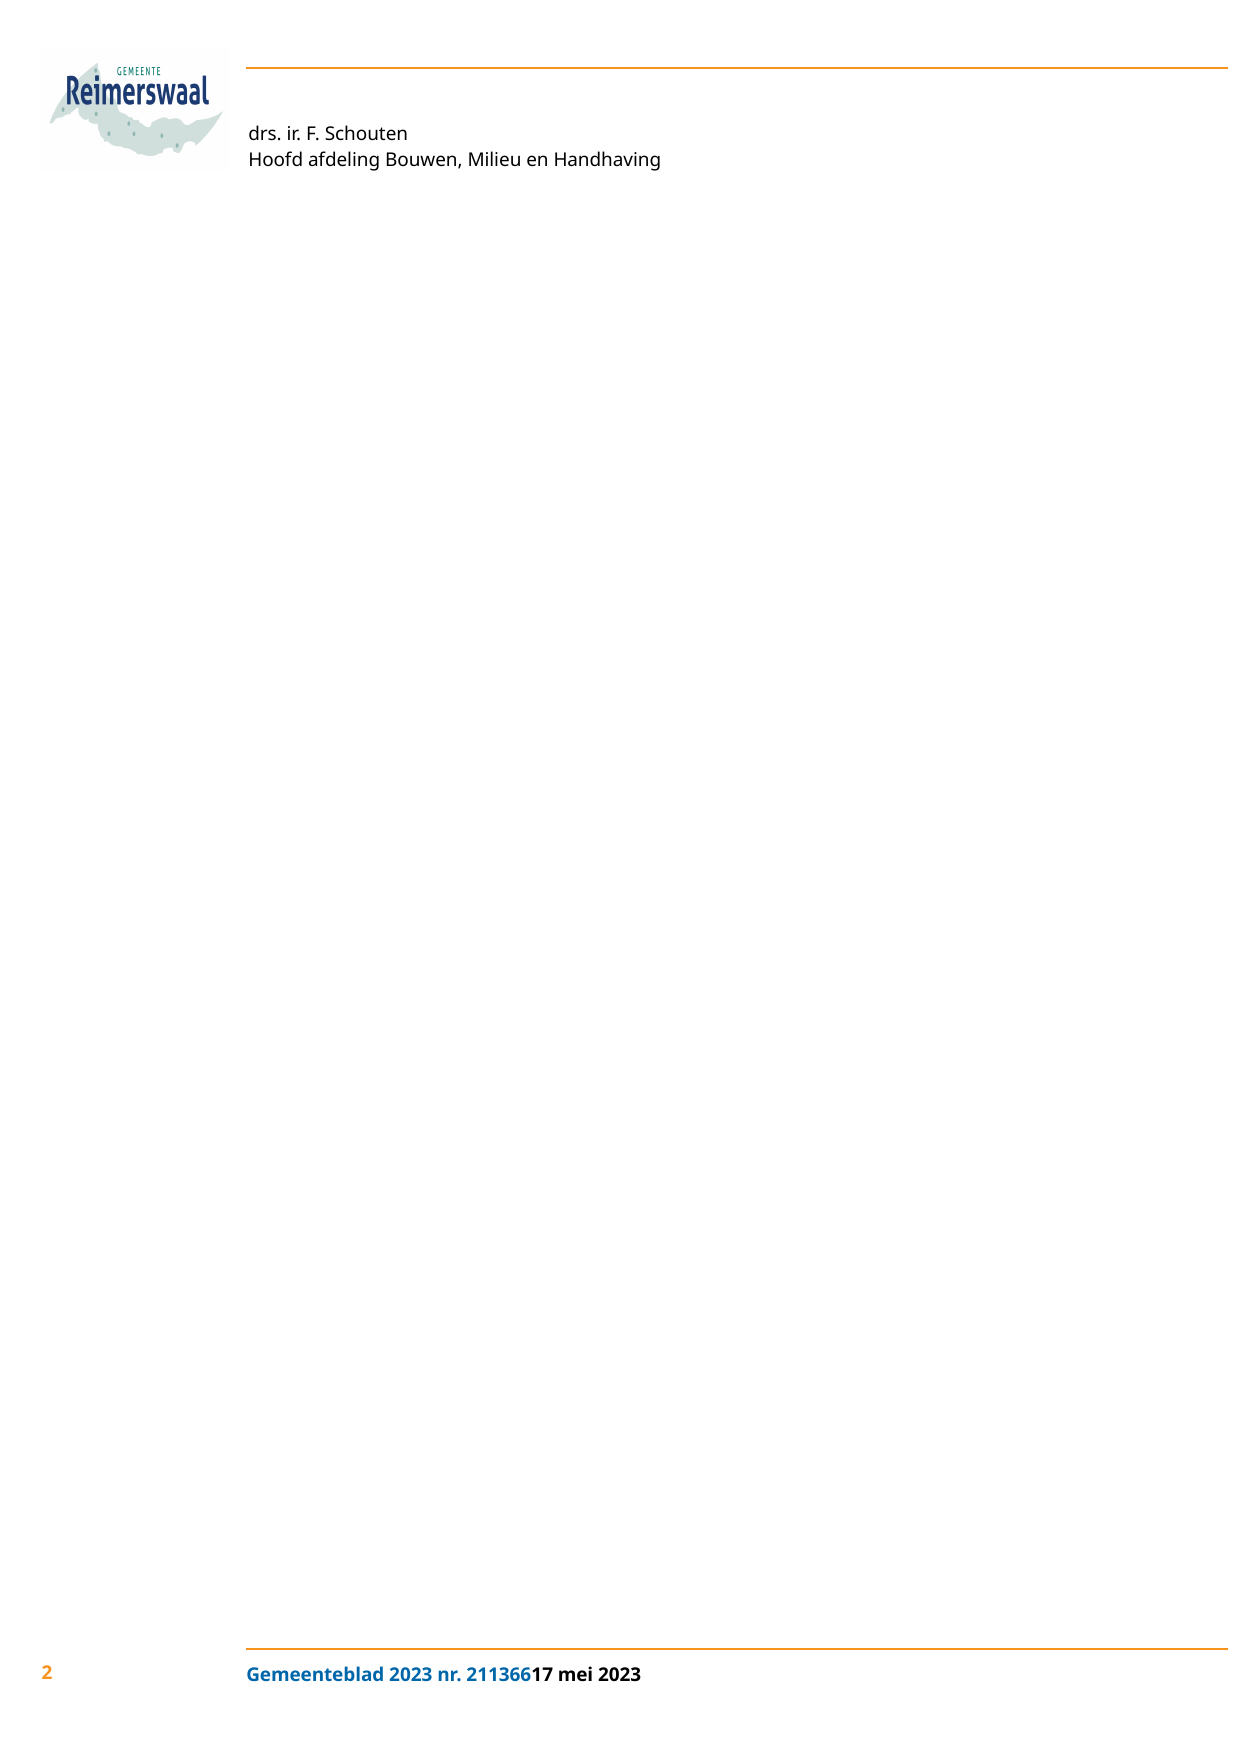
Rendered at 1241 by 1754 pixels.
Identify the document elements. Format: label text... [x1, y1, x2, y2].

text Hoofd afdeling Bouwen, Milieu en Handhaving [248, 146, 1152, 172]
picture [41, 47, 231, 172]
text drs. ir. F. Schouten [248, 121, 1152, 146]
